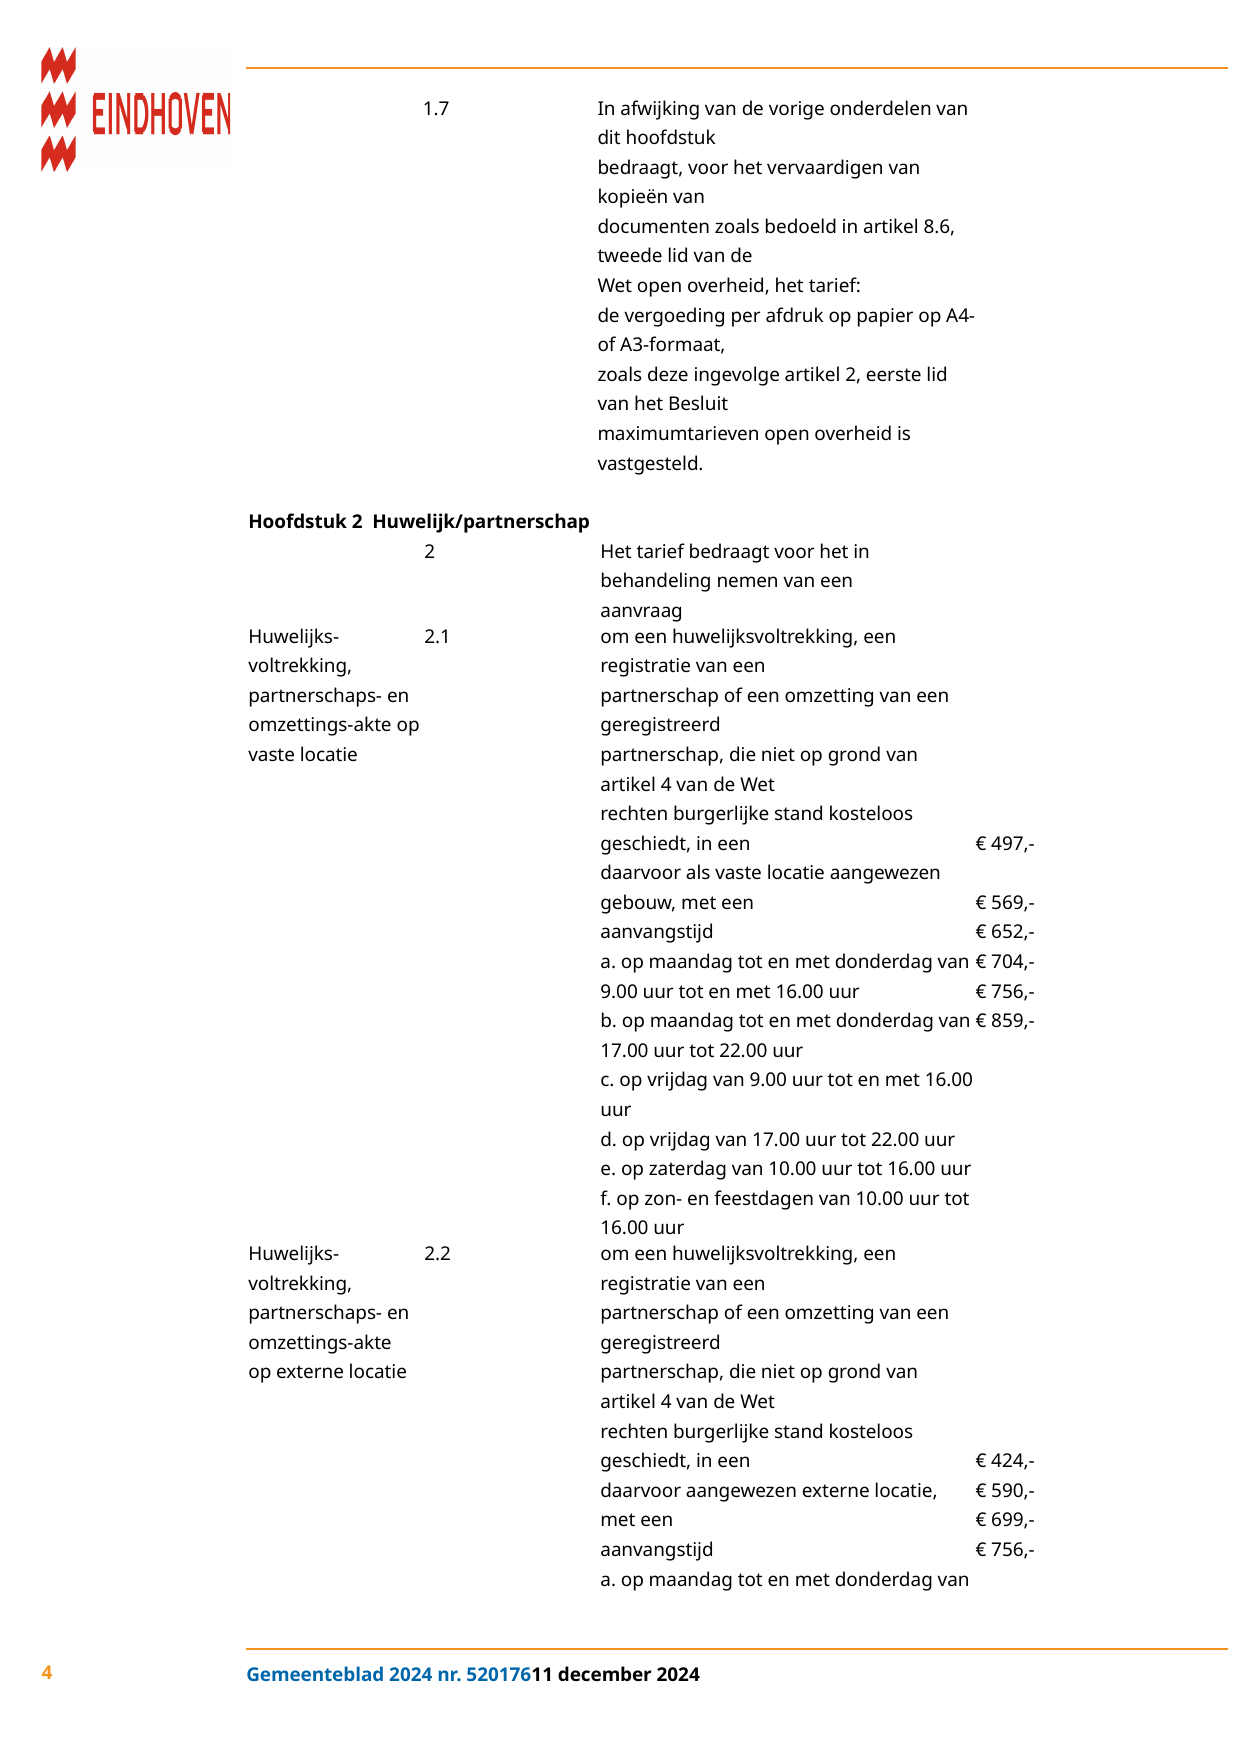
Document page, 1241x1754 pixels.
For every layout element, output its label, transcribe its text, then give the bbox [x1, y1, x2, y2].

table_header Het tarief bedraagt voor het in behandeling nemen van een aanvraag [600, 538, 975, 623]
table_cell 2.2 [424, 1240, 600, 1591]
table_cell € 424,- € 590,- € 699,- € 756,- [975, 1240, 1152, 1591]
table_header [975, 538, 1152, 623]
table_header 2 [424, 538, 600, 623]
picture [41, 47, 231, 172]
table_header [248, 538, 424, 623]
table_cell 2.1 [424, 623, 600, 1240]
table_cell € 497,- € 569,- € 652,- € 704,- € 756,- € 859,- [975, 623, 1152, 1240]
table_cell om een huwelijksvoltrekking, een registratie van een partnerschap of een omzetting van een geregistreerd partnerschap, die niet op grond van artikel 4 van de Wet rechten burgerlijke stand kosteloos geschiedt, in een daarvoor aangewezen externe locatie, met een aanvangstijd a. op maandag tot en met donderdag van [600, 1240, 975, 1591]
table_cell [977, 95, 1152, 476]
table_cell om een huwelijksvoltrekking, een registratie van een partnerschap of een omzetting van een geregistreerd partnerschap, die niet op grond van artikel 4 van de Wet rechten burgerlijke stand kosteloos geschiedt, in een daarvoor als vaste locatie aangewezen gebouw, met een aanvangstijd a. op maandag tot en met donderdag van 9.00 uur tot en met 16.00 uur b. op maandag tot en met donderdag van 17.00 uur tot 22.00 uur c. op vrijdag van 9.00 uur tot en met 16.00 uur d. op vrijdag van 17.00 uur tot 22.00 uur e. op zaterdag van 10.00 uur tot 16.00 uur f. op zon- en feestdagen van 10.00 uur tot 16.00 uur [600, 623, 975, 1240]
table_cell Huwelijks-voltrekking, partnerschaps- en omzettings-akte op vaste locatie [248, 623, 424, 1240]
table_cell In afwijking van de vorige onderdelen van dit hoofdstuk bedraagt, voor het vervaardigen van kopieën van documenten zoals bedoeld in artikel 8.6, tweede lid van de Wet open overheid, het tarief: de vergoeding per afdruk op papier op A4- of A3-formaat, zoals deze ingevolge artikel 2, eerste lid van het Besluit maximumtarieven open overheid is vastgesteld. [597, 95, 977, 476]
table_cell Huwelijks- voltrekking, partnerschaps- en omzettings-akte op externe locatie [248, 1240, 424, 1591]
table_cell [248, 95, 423, 476]
text Hoofdstuk 2 Huwelijk/partnerschap [248, 508, 1152, 534]
table_cell 1.7 [423, 95, 597, 476]
